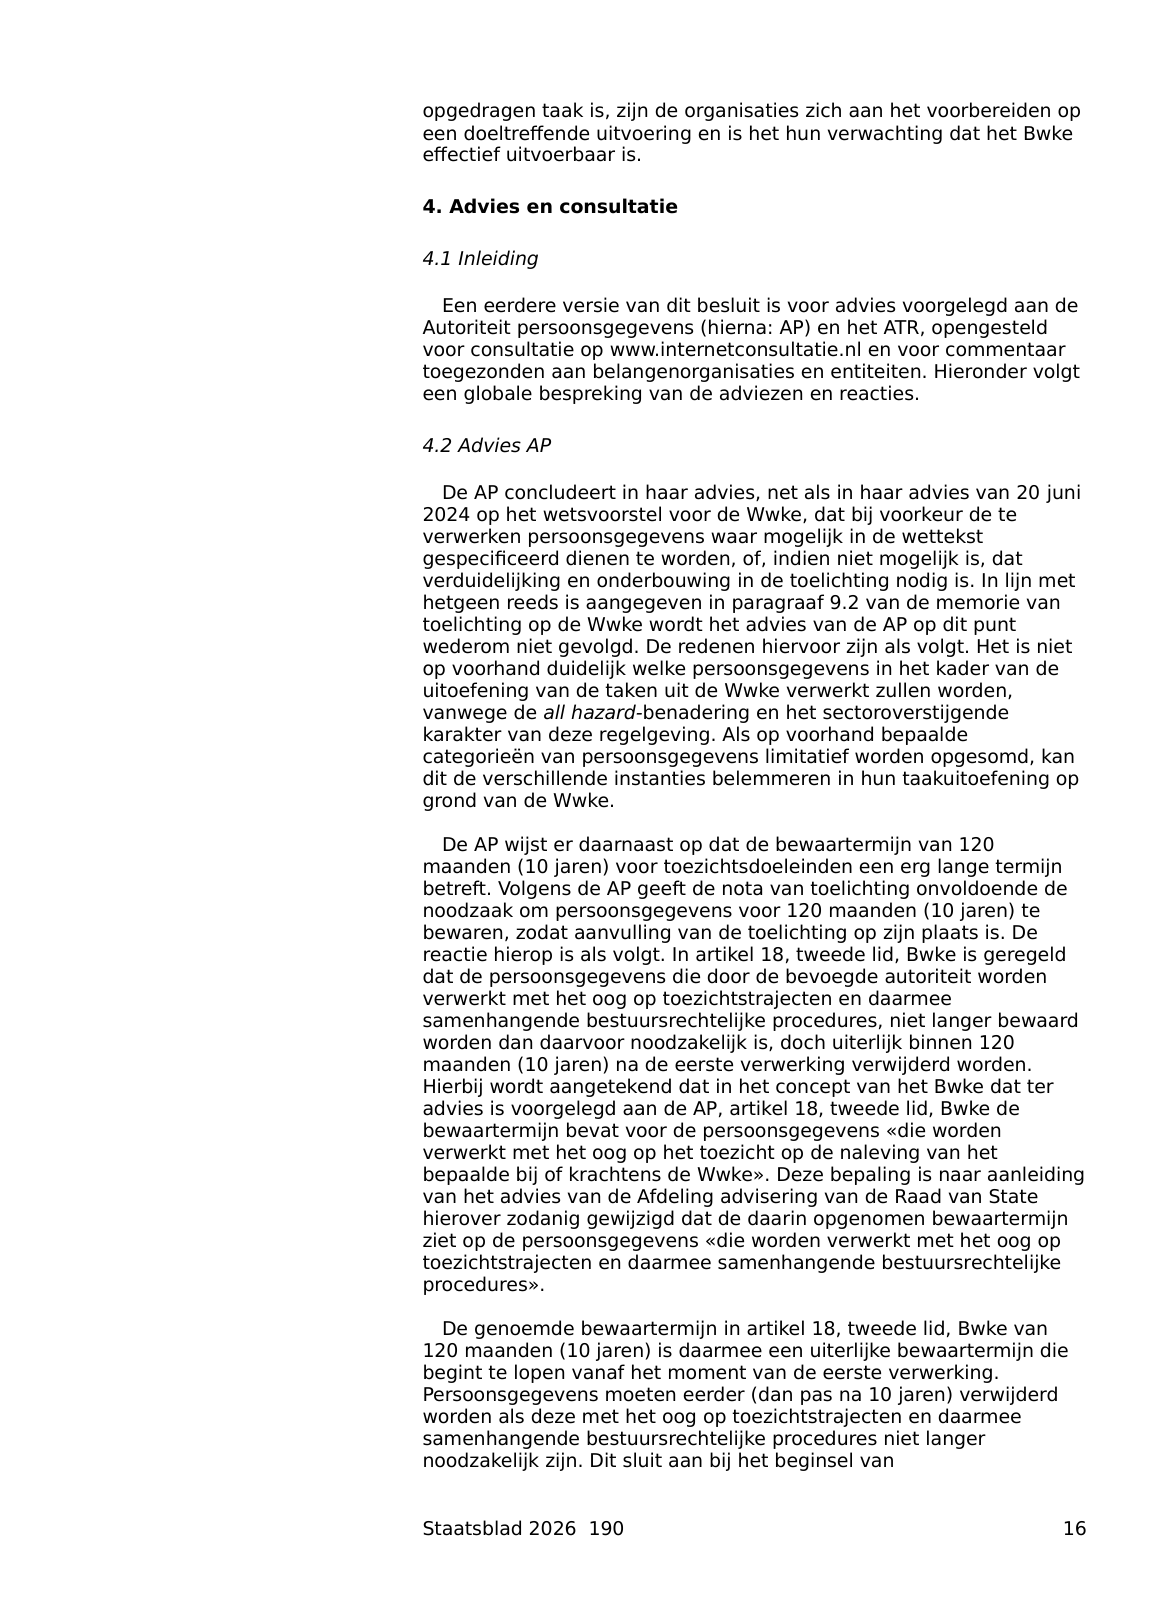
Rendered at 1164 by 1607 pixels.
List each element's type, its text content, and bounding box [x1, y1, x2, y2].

text De AP wijst er daarnaast op dat de bewaartermijn van 120 maanden (10 jaren) voor toezichtsdoeleinden een erg lange termijn betreft. Volgens de AP geeft de nota van toelichting onvoldoende de noodzaak om persoonsgegevens voor 120 maanden (10 jaren) te bewaren, zodat aanvulling van de toelichting op zijn plaats is. De reactie hierop is als volgt. In artikel 18, tweede lid, Bwke is geregeld dat de persoonsgegevens die door de bevoegde autoriteit worden verwerkt met het oog op toezichtstrajecten en daarmee samenhangende bestuursrechtelijke procedures, niet langer bewaard worden dan daarvoor noodzakelijk is, doch uiterlijk binnen 120 maanden (10 jaren) na de eerste verwerking verwijderd worden. Hierbij wordt aangetekend dat in het concept van het Bwke dat ter advies is voorgelegd aan de AP, artikel 18, tweede lid, Bwke de bewaartermijn bevat voor de persoonsgegevens «die worden verwerkt met het oog op het toezicht op de naleving van het bepaalde bij of krachtens de Wwke». Deze bepaling is naar aanleiding van het advies van de Afdeling advisering van de Raad van State hierover zodanig gewijzigd dat de daarin opgenomen bewaartermijn ziet op de persoonsgegevens «die worden verwerkt met het oog op toezichtstrajecten en daarmee samenhangende bestuursrechtelijke procedures». [422, 834, 1087, 1296]
text opgedragen taak is, zijn de organisaties zich aan het voorbereiden op een doeltreffende uitvoering en is het hun verwachting dat het Bwke effectief uitvoerbaar is. [422, 100, 1087, 166]
subtitle 4.2 Advies AP [422, 435, 1087, 457]
subtitle 4.1 Inleiding [422, 248, 1087, 270]
text De genoemde bewaartermijn in artikel 18, tweede lid, Bwke van 120 maanden (10 jaren) is daarmee een uiterlijke bewaartermijn die begint te lopen vanaf het moment van de eerste verwerking. Persoonsgegevens moeten eerder (dan pas na 10 jaren) verwijderd worden als deze met het oog op toezichtstrajecten en daarmee samenhangende bestuursrechtelijke procedures niet langer noodzakelijk zijn. Dit sluit aan bij het beginsel van [422, 1318, 1087, 1472]
text De AP concludeert in haar advies, net als in haar advies van 20 juni 2024 op het wetsvoorstel voor de Wwke, dat bij voorkeur de te verwerken persoonsgegevens waar mogelijk in de wettekst gespecificeerd dienen te worden, of, indien niet mogelijk is, dat verduidelijking en onderbouwing in de toelichting nodig is. In lijn met hetgeen reeds is aangegeven in paragraaf 9.2 van de memorie van toelichting op de Wwke wordt het advies van de AP op dit punt wederom niet gevolgd. De redenen hiervoor zijn als volgt. Het is niet op voorhand duidelijk welke persoonsgegevens in het kader van de uitoefening van de taken uit de Wwke verwerkt zullen worden, vanwege de all hazard-benadering en het sectoroverstijgende karakter van deze regelgeving. Als op voorhand bepaalde categorieën van persoonsgegevens limitatief worden opgesomd, kan dit de verschillende instanties belemmeren in hun taakuitoefening op grond van de Wwke. [422, 482, 1087, 812]
subtitle 4. Advies en consultatie [422, 196, 1087, 218]
text Een eerdere versie van dit besluit is voor advies voorgelegd aan de Autoriteit persoonsgegevens (hierna: AP) en het ATR, opengesteld voor consultatie op www.internetconsultatie.nl en voor commentaar toegezonden aan belangenorganisaties en entiteiten. Hieronder volgt een globale bespreking van de adviezen en reacties. [422, 295, 1087, 405]
